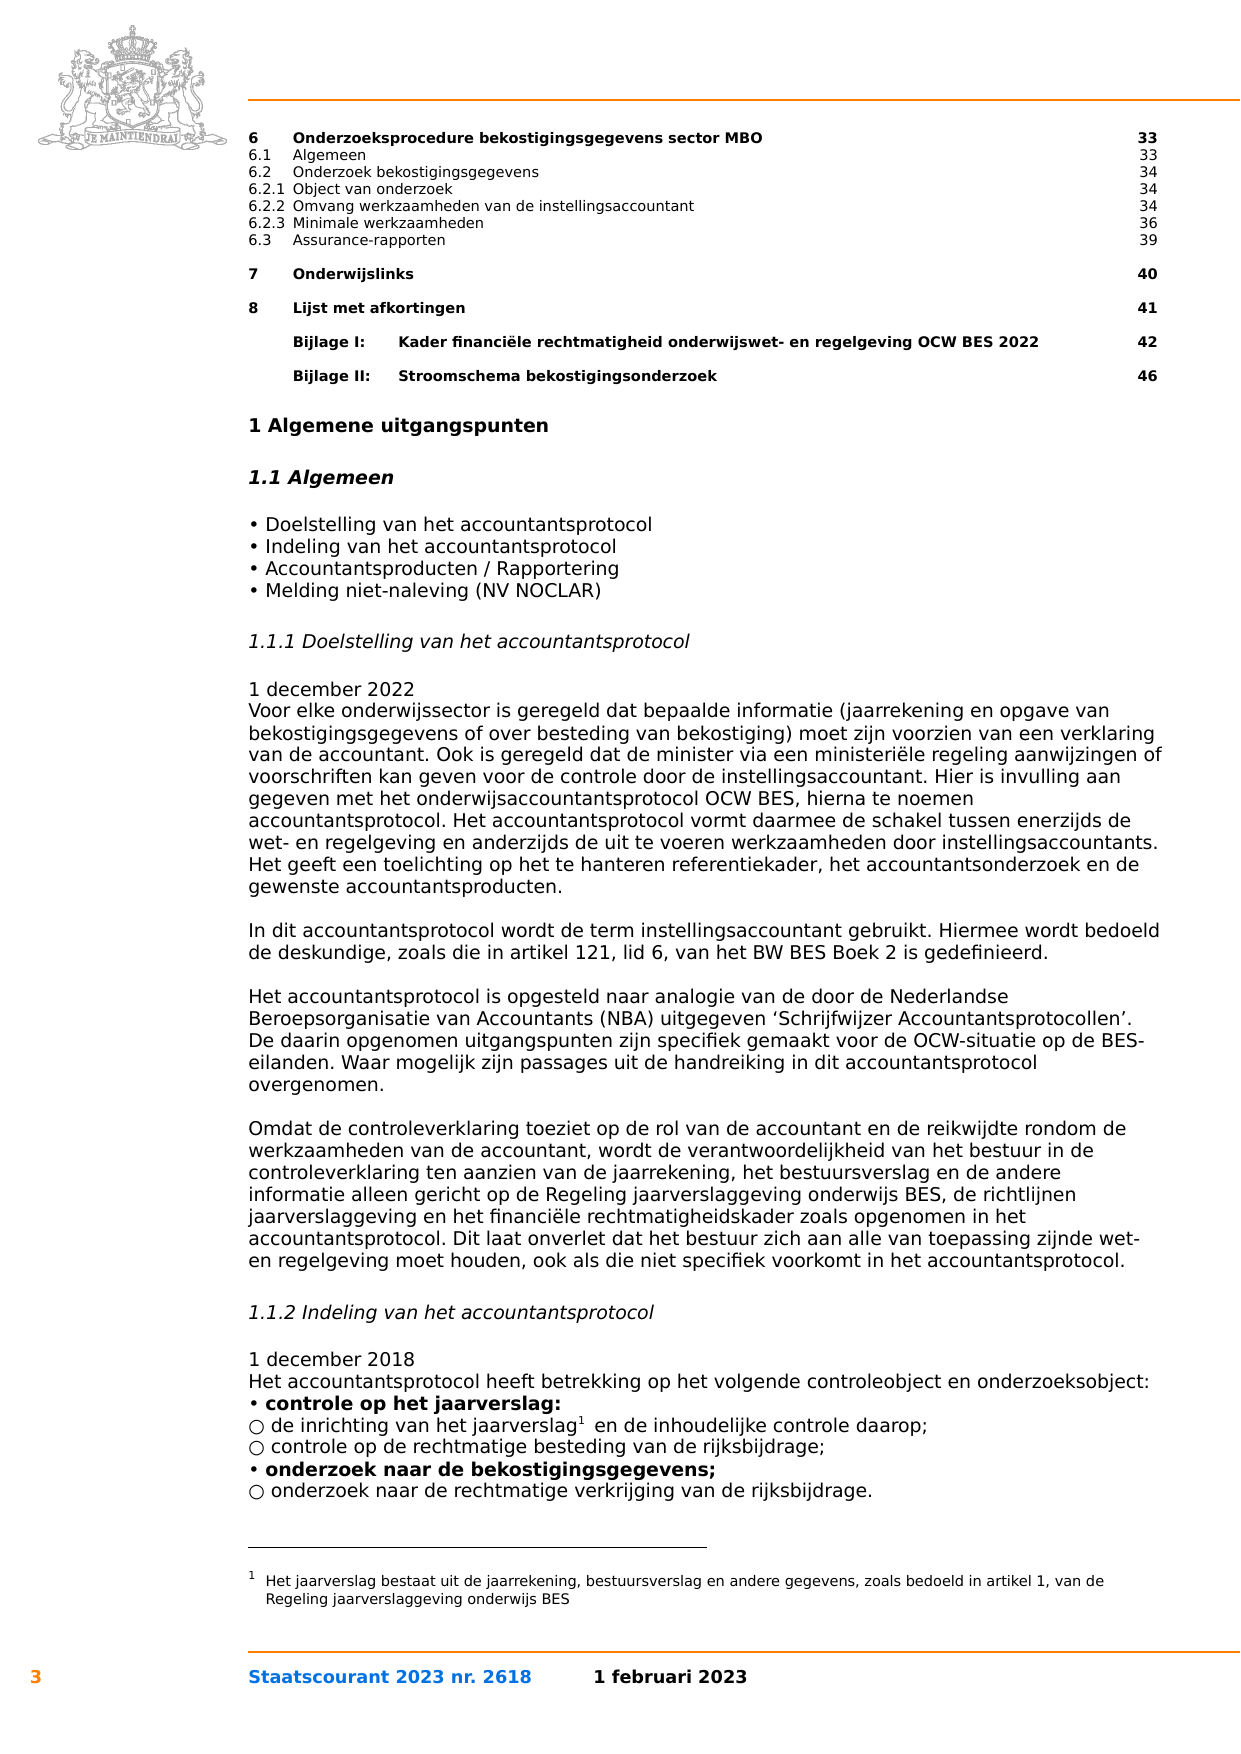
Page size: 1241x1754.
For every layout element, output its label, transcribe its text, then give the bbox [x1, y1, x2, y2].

picture [38, 25, 227, 150]
text ○ de inrichting van het jaarverslag en de inhoudelijke controle daarop; [248, 1414, 1163, 1436]
table_cell Algemeen [287, 147, 1113, 164]
text ○ controle op de rechtmatige besteding van de rijksbijdrage; [248, 1436, 1163, 1458]
table_cell [248, 334, 287, 351]
table_cell Onderwijslinks [287, 266, 1113, 283]
subtitle 1.1.1 Doelstelling van het accountantsprotocol [248, 631, 1163, 653]
table_cell 6.2.2 [248, 198, 287, 215]
table_cell [248, 317, 1163, 334]
table_cell [248, 283, 1163, 300]
table_cell 41 [1114, 300, 1163, 317]
text Het accountantsprotocol heeft betrekking op het volgende controleobject en onderzoeksobject: [248, 1371, 1163, 1392]
table_cell 34 [1114, 181, 1163, 198]
table_cell 6.1 [248, 147, 287, 164]
table_cell [248, 351, 1163, 368]
table_cell 42 [1114, 334, 1163, 351]
subtitle 1.1.2 Indeling van het accountantsprotocol [248, 1302, 1163, 1323]
text Omdat de controleverklaring toeziet op de rol van de accountant en de reikwijdte rondom de werkzaamheden van de accountant, wordt de verantwoordelijkheid van het bestuur in de controleverklaring ten aanzien van de jaarrekening, het bestuursverslag en de andere informatie alleen gericht op de Regeling jaarverslaggeving onderwijs BES, de richtlijnen jaarverslaggeving en het financiële rechtmatigheidskader zoals opgenomen in het accountantsprotocol. Dit laat onverlet dat het bestuur zich aan alle van toepassing zijnde wet- en regelgeving moet houden, ook als die niet specifiek voorkomt in het accountantsprotocol. [248, 1118, 1163, 1272]
text • Indeling van het accountantsprotocol [248, 536, 1163, 557]
table_cell Omvang werkzaamheden van de instellingsaccountant [287, 198, 1113, 215]
table_cell 46 [1114, 368, 1163, 384]
subtitle 1.1 Algemeen [248, 467, 1163, 488]
table_cell Object van onderzoek [287, 181, 1113, 198]
table_cell 33 [1114, 147, 1163, 164]
table_cell 6 [248, 130, 287, 147]
text Het jaarverslag bestaat uit de jaarrekening, bestuursverslag en andere gegevens, zoals bedoeld in artikel 1, van de Regeling jaarverslaggeving onderwijs BES [248, 1569, 1163, 1608]
table_cell Onderzoek bekostigingsgegevens [287, 164, 1113, 181]
table_cell Bijlage I: [287, 334, 392, 351]
table_cell Onderzoeksprocedure bekostigingsgegevens sector MBO [287, 130, 1113, 147]
table_cell Bijlage II: [287, 368, 392, 384]
table_cell 6.2.3 [248, 215, 287, 232]
table_cell Minimale werkzaamheden [287, 215, 1113, 232]
table_cell [248, 368, 287, 384]
text • Melding niet-naleving (NV NOCLAR) [248, 579, 1163, 601]
table_cell 39 [1114, 232, 1163, 249]
table_cell 6.2.1 [248, 181, 287, 198]
table_cell 7 [248, 266, 287, 283]
table_cell Lijst met afkortingen [287, 300, 1113, 317]
table_cell 8 [248, 300, 287, 317]
table_cell 40 [1114, 266, 1163, 283]
text • Doelstelling van het accountantsprotocol [248, 513, 1163, 536]
subtitle 1 Algemene uitgangspunten [248, 414, 1163, 437]
table_cell Stroomschema bekostigingsonderzoek [392, 368, 1113, 384]
text • onderzoek naar de bekostigingsgegevens; [248, 1458, 1163, 1480]
table_cell 36 [1114, 215, 1163, 232]
text In dit accountantsprotocol wordt de term instellingsaccountant gebruikt. Hiermee wordt bedoeld de deskundige, zoals die in artikel 121, lid 6, van het BW BES Boek 2 is gedefinieerd. [248, 920, 1163, 964]
text • controle op het jaarverslag: [248, 1392, 1163, 1414]
table_cell Assurance-rapporten [287, 232, 1113, 249]
text 1 december 2018 [248, 1348, 1163, 1371]
table_cell 6.3 [248, 232, 287, 249]
text 1 december 2022 [248, 678, 1163, 700]
table_cell 33 [1114, 130, 1163, 147]
text ○ onderzoek naar de rechtmatige verkrijging van de rijksbijdrage. [248, 1480, 1163, 1502]
table_cell [248, 249, 1163, 266]
table_cell 34 [1114, 164, 1163, 181]
text Het accountantsprotocol is opgesteld naar analogie van de door de Nederlandse Beroepsorganisatie van Accountants (NBA) uitgegeven ‘Schrijfwijzer Accountantsprotocollen’. De daarin opgenomen uitgangspunten zijn specifiek gemaakt voor de OCW-situatie op de BES-eilanden. Waar mogelijk zijn passages uit de handreiking in dit accountantsprotocol overgenomen. [248, 986, 1163, 1096]
text Voor elke onderwijssector is geregeld dat bepaalde informatie (jaarrekening en opgave van bekostigingsgegevens of over besteding van bekostiging) moet zijn voorzien van een verklaring van de accountant. Ook is geregeld dat de minister via een ministeriële regeling aanwijzingen of voorschriften kan geven voor de controle door de instellingsaccountant. Hier is invulling aan gegeven met het onderwijsaccountantsprotocol OCW BES, hierna te noemen accountantsprotocol. Het accountantsprotocol vormt daarmee de schakel tussen enerzijds de wet- en regelgeving en anderzijds de uit te voeren werkzaamheden door instellingsaccountants. Het geeft een toelichting op het te hanteren referentiekader, het accountantsonderzoek en de gewenste accountantsproducten. [248, 700, 1163, 898]
table_cell 34 [1114, 198, 1163, 215]
table_cell 6.2 [248, 164, 287, 181]
table_cell Kader financiële rechtmatigheid onderwijswet- en regelgeving OCW BES 2022 [392, 334, 1113, 351]
text • Accountantsproducten / Rapportering [248, 557, 1163, 579]
